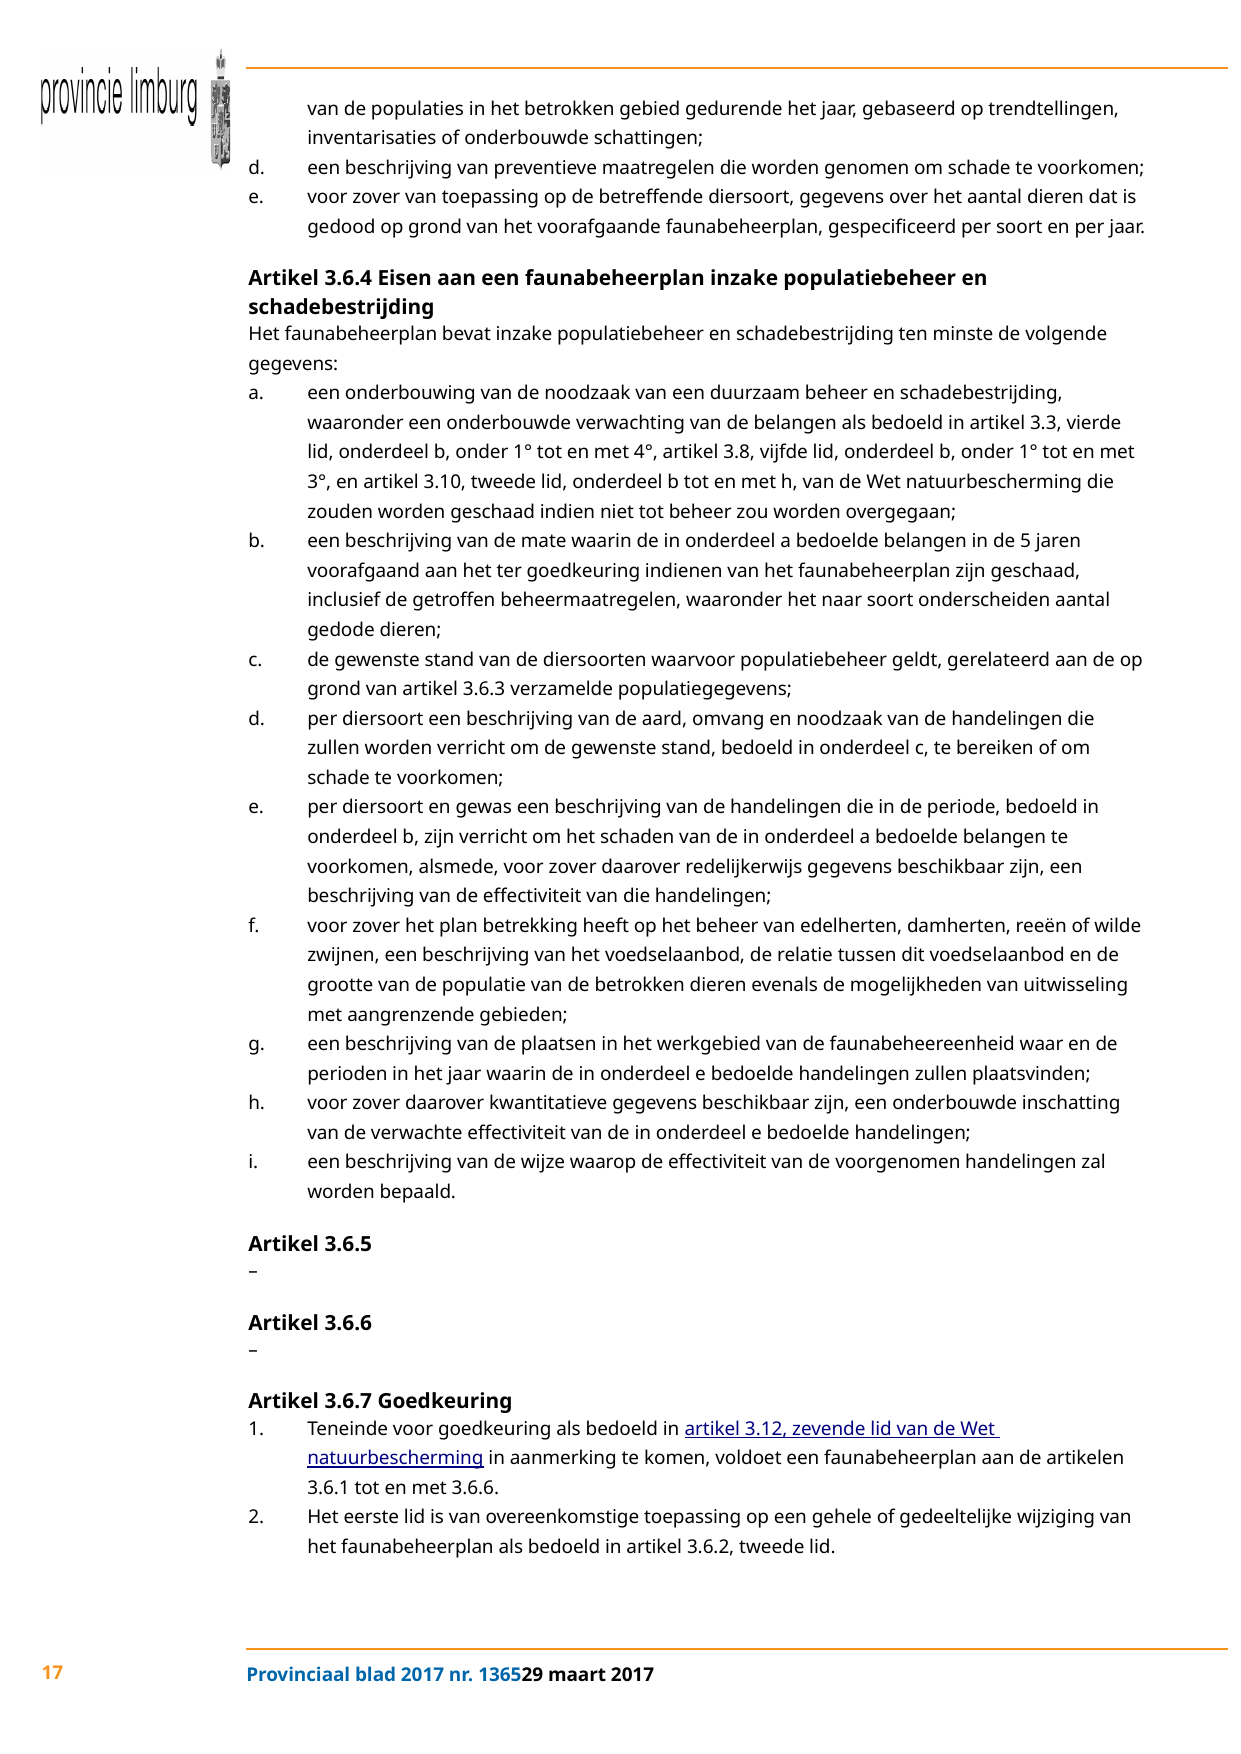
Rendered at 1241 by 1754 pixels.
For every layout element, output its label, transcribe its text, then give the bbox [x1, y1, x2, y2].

list per diersoort en gewas een beschrijving van de handelingen die in de periode, bedoeld in onderdeel b, zijn verricht om het schaden van de in onderdeel a bedoelde belangen te voorkomen, alsmede, voor zover daarover redelijkerwijs gegevens beschikbaar zijn, een beschrijving van de effectiviteit van die handelingen; [248, 794, 1152, 908]
list voor zover van toepassing op de betreffende diersoort, gegevens over het aantal dieren dat is gedood op grond van het voorafgaande faunabeheerplan, gespecificeerd per soort en per jaar. [248, 183, 1152, 239]
text Het faunabeheerplan bevat inzake populatiebeheer en schadebestrijding ten minste de volgende gegevens: [248, 320, 1152, 376]
list van de populaties in het betrokken gebied gedurende het jaar, gebaseerd op trendtellingen, inventarisaties of onderbouwde schattingen; [248, 95, 1152, 150]
list voor zover het plan betrekking heeft op het beheer van edelherten, damherten, reeën of wilde zwijnen, een beschrijving van het voedselaanbod, de relatie tussen dit voedselaanbod en de grootte van de populatie van de betrokken dieren evenals de mogelijkheden van uitwisseling met aangrenzende gebieden; [248, 912, 1152, 1027]
list de gewenste stand van de diersoorten waarvoor populatiebeheer geldt, gerelateerd aan de op grond van artikel 3.6.3 verzamelde populatiegegevens; [248, 646, 1152, 701]
list Het eerste lid is van overeenkomstige toepassing op een gehele of gedeeltelijke wijziging van het faunabeheerplan als bedoeld in artikel 3.6.2, tweede lid. [248, 1504, 1152, 1559]
list per diersoort een beschrijving van de aard, omvang en noodzaak van de handelingen die zullen worden verricht om de gewenste stand, bedoeld in onderdeel c, te bereiken of om schade te voorkomen; [248, 705, 1152, 790]
text Artikel 3.6.4 Eisen aan een faunabeheerplan inzake populatiebeheer en schadebestrijding [248, 263, 1152, 320]
text – [248, 1257, 1152, 1283]
text – [248, 1336, 1152, 1362]
list Teneinde voor goedkeuring als bedoeld in artikel 3.12, zevende lid van de Wet natuurbescherming in aanmerking te komen, voldoet een faunabeheerplan aan de artikelen 3.6.1 tot en met 3.6.6. [248, 1415, 1152, 1500]
text Artikel 3.6.6 [248, 1308, 1152, 1336]
list een beschrijving van de mate waarin de in onderdeel a bedoelde belangen in de 5 jaren voorafgaand aan het ter goedkeuring indienen van het faunabeheerplan zijn geschaad, inclusief de getroffen beheermaatregelen, waaronder het naar soort onderscheiden aantal gedode dieren; [248, 527, 1152, 642]
picture [41, 47, 231, 172]
list voor zover daarover kwantitatieve gegevens beschikbaar zijn, een onderbouwde inschatting van de verwachte effectiviteit van de in onderdeel e bedoelde handelingen; [248, 1089, 1152, 1145]
list een beschrijving van de plaatsen in het werkgebied van de faunabeheereenheid waar en de perioden in het jaar waarin de in onderdeel e bedoelde handelingen zullen plaatsvinden; [248, 1030, 1152, 1086]
text Artikel 3.6.7 Goedkeuring [248, 1386, 1152, 1415]
list een beschrijving van preventieve maatregelen die worden genomen om schade te voorkomen; [248, 154, 1152, 180]
list een onderbouwing van de noodzaak van een duurzaam beheer en schadebestrijding, waaronder een onderbouwde verwachting van de belangen als bedoeld in artikel 3.3, vierde lid, onderdeel b, onder 1° tot en met 4°, artikel 3.8, vijfde lid, onderdeel b, onder 1° tot en met 3°, en artikel 3.10, tweede lid, onderdeel b tot en met h, van de Wet natuurbescherming die zouden worden geschaad indien niet tot beheer zou worden overgegaan; [248, 379, 1152, 524]
text Artikel 3.6.5 [248, 1229, 1152, 1257]
list een beschrijving van de wijze waarop de effectiviteit van de voorgenomen handelingen zal worden bepaald. [248, 1149, 1152, 1204]
